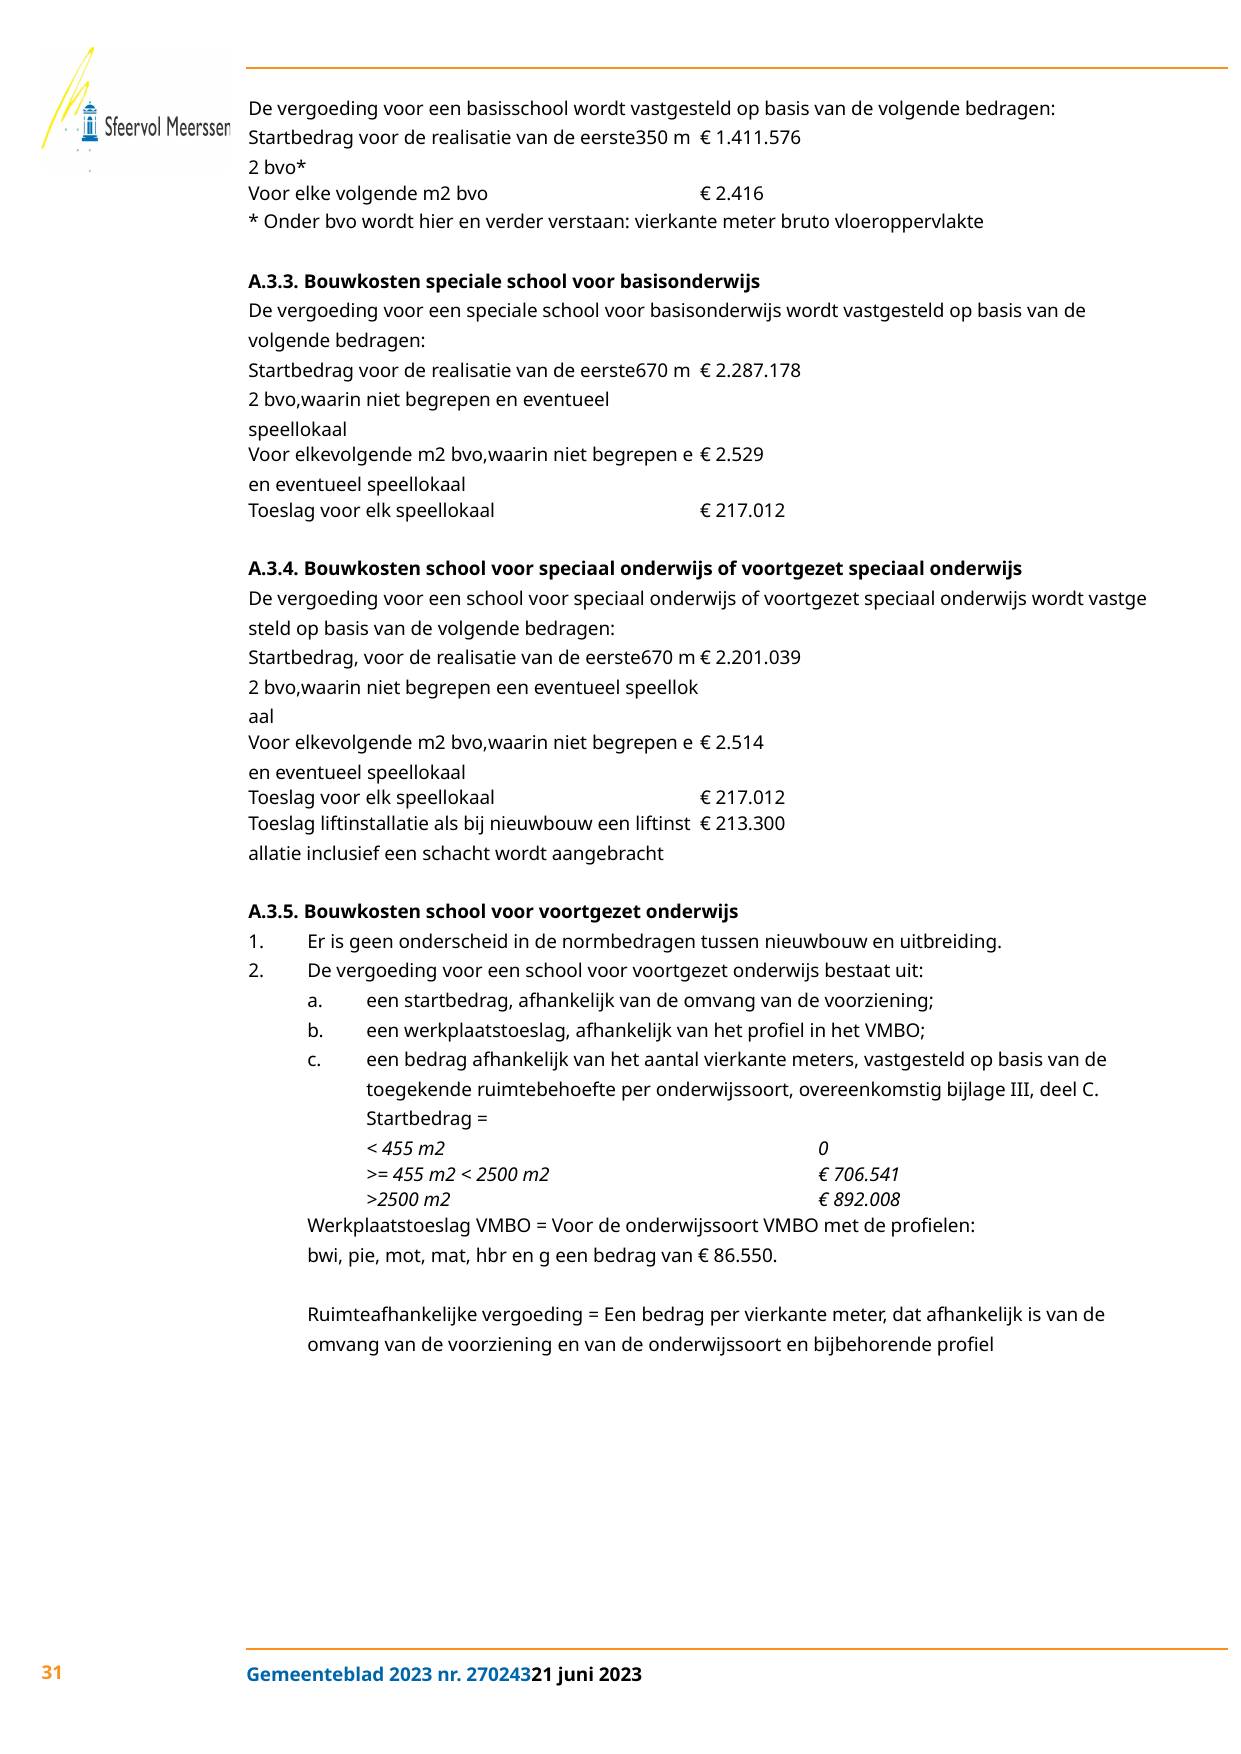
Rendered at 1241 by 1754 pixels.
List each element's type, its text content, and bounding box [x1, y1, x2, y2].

list Werkplaatstoeslag VMBO = Voor de onderwijssoort VMBO met de profielen: [248, 1212, 1152, 1238]
table_header € 2.287.178 [700, 357, 1152, 442]
text De vergoeding voor een school voor speciaal onderwijs of voortgezet speciaal onderwijs wordt vastge steld op basis van de volgende bedragen: [248, 585, 1152, 640]
table_header 0 [818, 1135, 1240, 1161]
table_cell € 217.012 [700, 497, 1152, 523]
list Er is geen onderscheid in de normbedragen tussen nieuwbouw en uitbreiding. [248, 928, 1152, 954]
list een werkplaatstoeslag, afhankelijk van het profiel in het VMBO; [307, 1017, 1152, 1042]
text * Onder bvo wordt hier en verder verstaan: vierkante meter bruto vloeroppervlakte [248, 209, 1152, 234]
text De vergoeding voor een speciale school voor basisonderwijs wordt vastgesteld op basis van de volgende bedragen: [248, 297, 1152, 353]
table_cell € 213.300 [700, 810, 1152, 866]
table_cell Voor elkevolgende m2 bvo,waarin niet begrepen een eventueel speellokaal [248, 442, 700, 497]
table_header € 1.411.576 [700, 125, 1152, 180]
table_cell >2500 m2 [366, 1187, 818, 1212]
table_cell € 706.541 [818, 1161, 1240, 1187]
table_cell € 217.012 [700, 785, 1152, 810]
table_cell Toeslag liftinstallatie als bij nieuwbouw een liftinstallatie inclusief een schacht wordt aangebracht [248, 810, 700, 866]
list een startbedrag, afhankelijk van de omvang van de voorziening; [307, 987, 1152, 1013]
list De vergoeding voor een school voor voortgezet onderwijs bestaat uit: [248, 958, 1152, 983]
text A.3.4. Bouwkosten school voor speciaal onderwijs of voortgezet speciaal onderwijs [248, 556, 1152, 581]
table_cell Voor elke volgende m2 bvo [248, 180, 700, 206]
table_header Startbedrag voor de realisatie van de eerste350 m2 bvo* [248, 125, 700, 180]
table_cell Voor elkevolgende m2 bvo,waarin niet begrepen een eventueel speellokaal [248, 729, 700, 784]
table_cell € 892.008 [818, 1187, 1240, 1212]
list een bedrag afhankelijk van het aantal vierkante meters, vastgesteld op basis van de toegekende ruimtebehoefte per onderwijssoort, overeenkomstig bijlage III, deel C. [307, 1046, 1152, 1102]
list bwi, pie, mot, mat, hbr en g een bedrag van € 86.550. [248, 1242, 1152, 1268]
table_header < 455 m2 [366, 1135, 818, 1161]
table_cell Toeslag voor elk speellokaal [248, 785, 700, 810]
table_header € 2.201.039 [700, 644, 1152, 729]
list Startbedrag = [307, 1106, 1152, 1131]
text De vergoeding voor een basisschool wordt vastgesteld op basis van de volgende bedragen: [248, 95, 1152, 121]
picture [41, 47, 231, 172]
list Ruimteafhankelijke vergoeding = Een bedrag per vierkante meter, dat afhankelijk is van de omvang van de voorziening en van de onderwijssoort en bijbehorende profiel [248, 1301, 1152, 1357]
text A.3.3. Bouwkosten speciale school voor basisonderwijs [248, 268, 1152, 294]
table_header Startbedrag, voor de realisatie van de eerste670 m2 bvo,waarin niet begrepen een eventueel speellokaal [248, 644, 700, 729]
table_cell € 2.529 [700, 442, 1152, 497]
table_header Startbedrag voor de realisatie van de eerste670 m2 bvo,waarin niet begrepen en eventueel speellokaal [248, 357, 700, 442]
table_cell € 2.514 [700, 729, 1152, 784]
text A.3.5. Bouwkosten school voor voortgezet onderwijs [248, 898, 1152, 924]
table_cell Toeslag voor elk speellokaal [248, 497, 700, 523]
table_cell >= 455 m2 < 2500 m2 [366, 1161, 818, 1187]
table_cell € 2.416 [700, 180, 1152, 206]
